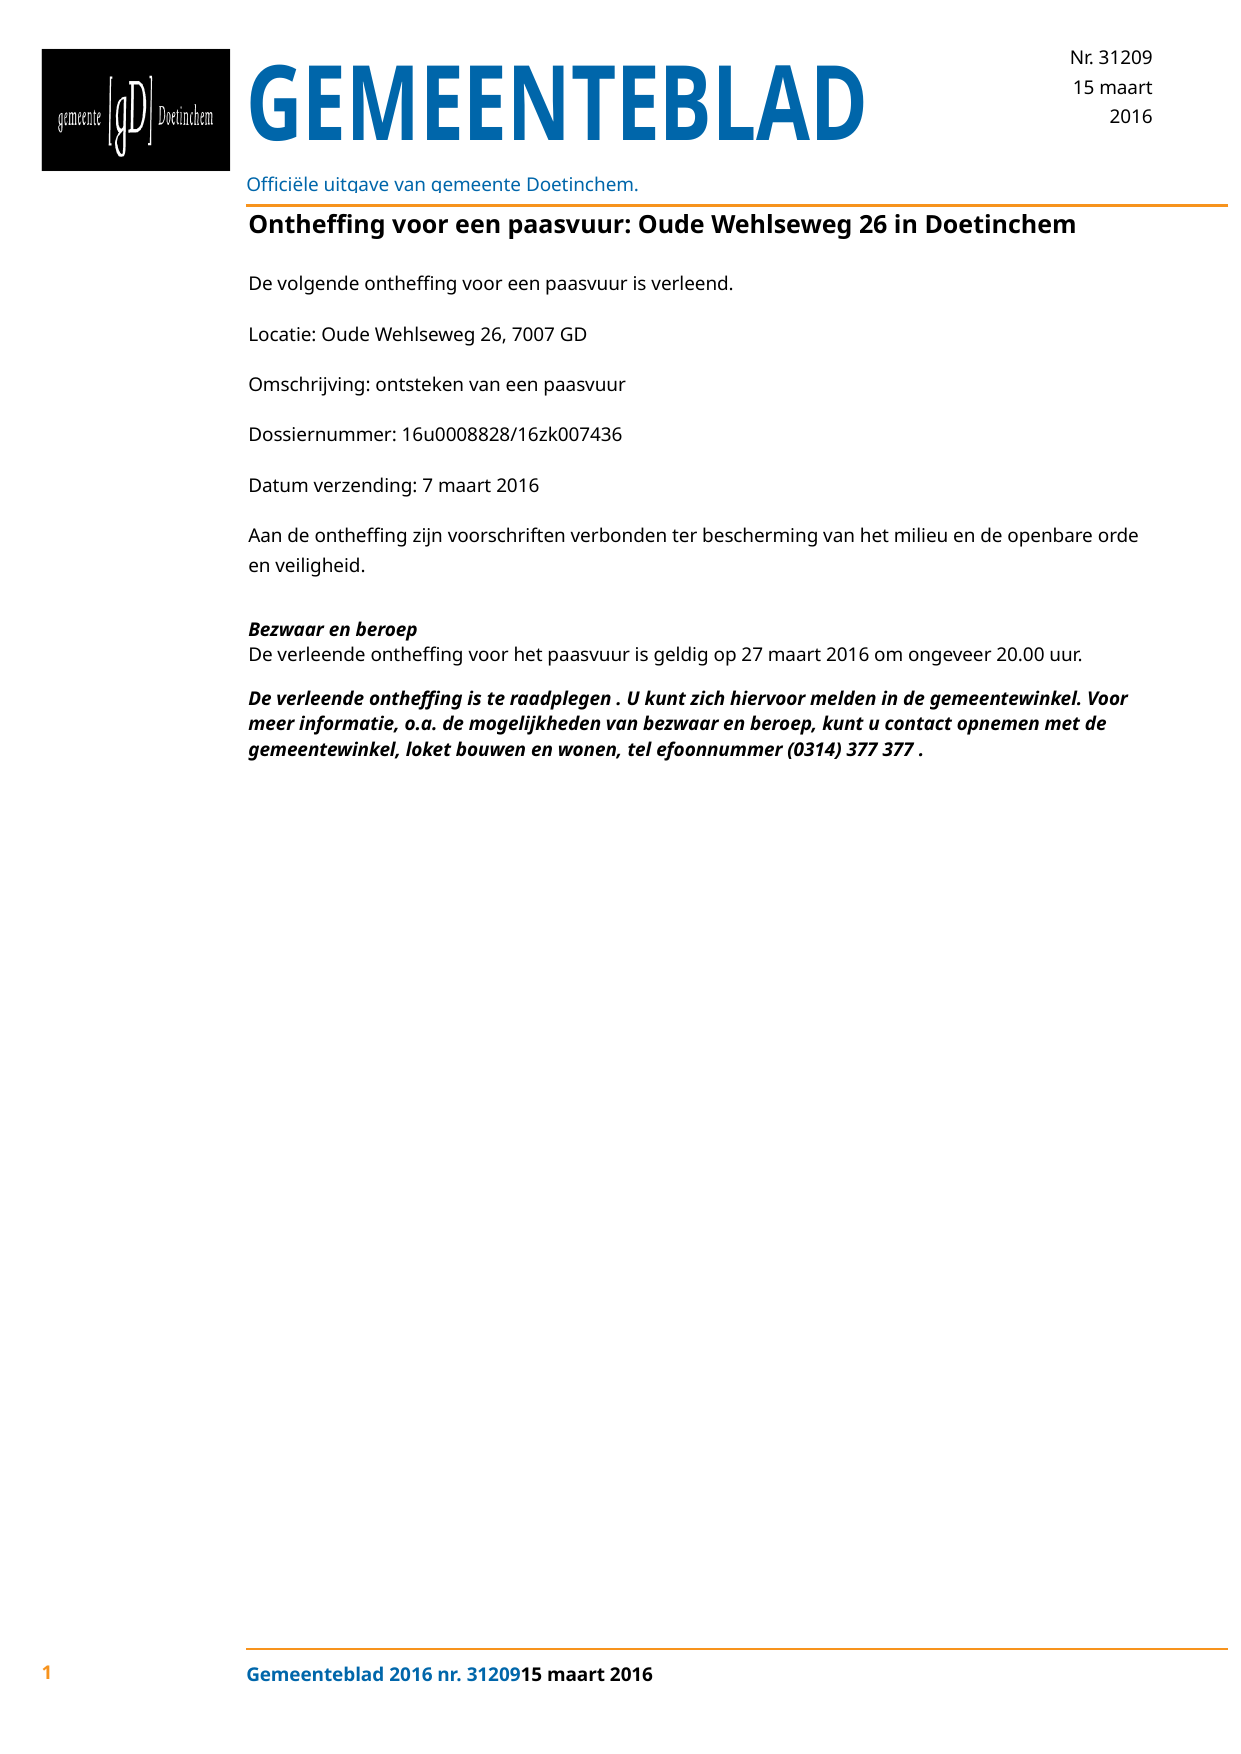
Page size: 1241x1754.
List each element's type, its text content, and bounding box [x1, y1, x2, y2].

text Omschrijving: ontsteken van een paasvuur [248, 371, 1152, 397]
text Aan de ontheffing zijn voorschriften verbonden ter bescherming van het milieu en de openbare orde en veiligheid. [248, 522, 1152, 578]
text Ontheffing voor een paasvuur: Oude Wehlseweg 26 in Doetinchem [248, 207, 1152, 241]
text Datum verzending: 7 maart 2016 [248, 472, 1152, 498]
picture [41, 47, 231, 172]
text De verleende ontheffing voor het paasvuur is geldig op 27 maart 2016 om ongeveer 20.00 uur. [248, 642, 1152, 667]
text Dossiernummer: 16u0008828/16zk007436 [248, 422, 1152, 447]
text De verleende ontheffing is te raadplegen . U kunt zich hiervoor melden in de gemeentewinkel. Voor meer informatie, o.a. de mogelijkheden van bezwaar en beroep, kunt u contact opnemen met de gemeentewinkel, loket bouwen en wonen, tel efoonnummer (0314) 377 377 . [248, 685, 1152, 762]
text Bezwaar en beroep [248, 616, 1152, 642]
text Locatie: Oude Wehlseweg 26, 7007 GD [248, 321, 1152, 346]
text De volgende ontheffing voor een paasvuur is verleend. [248, 270, 1152, 296]
